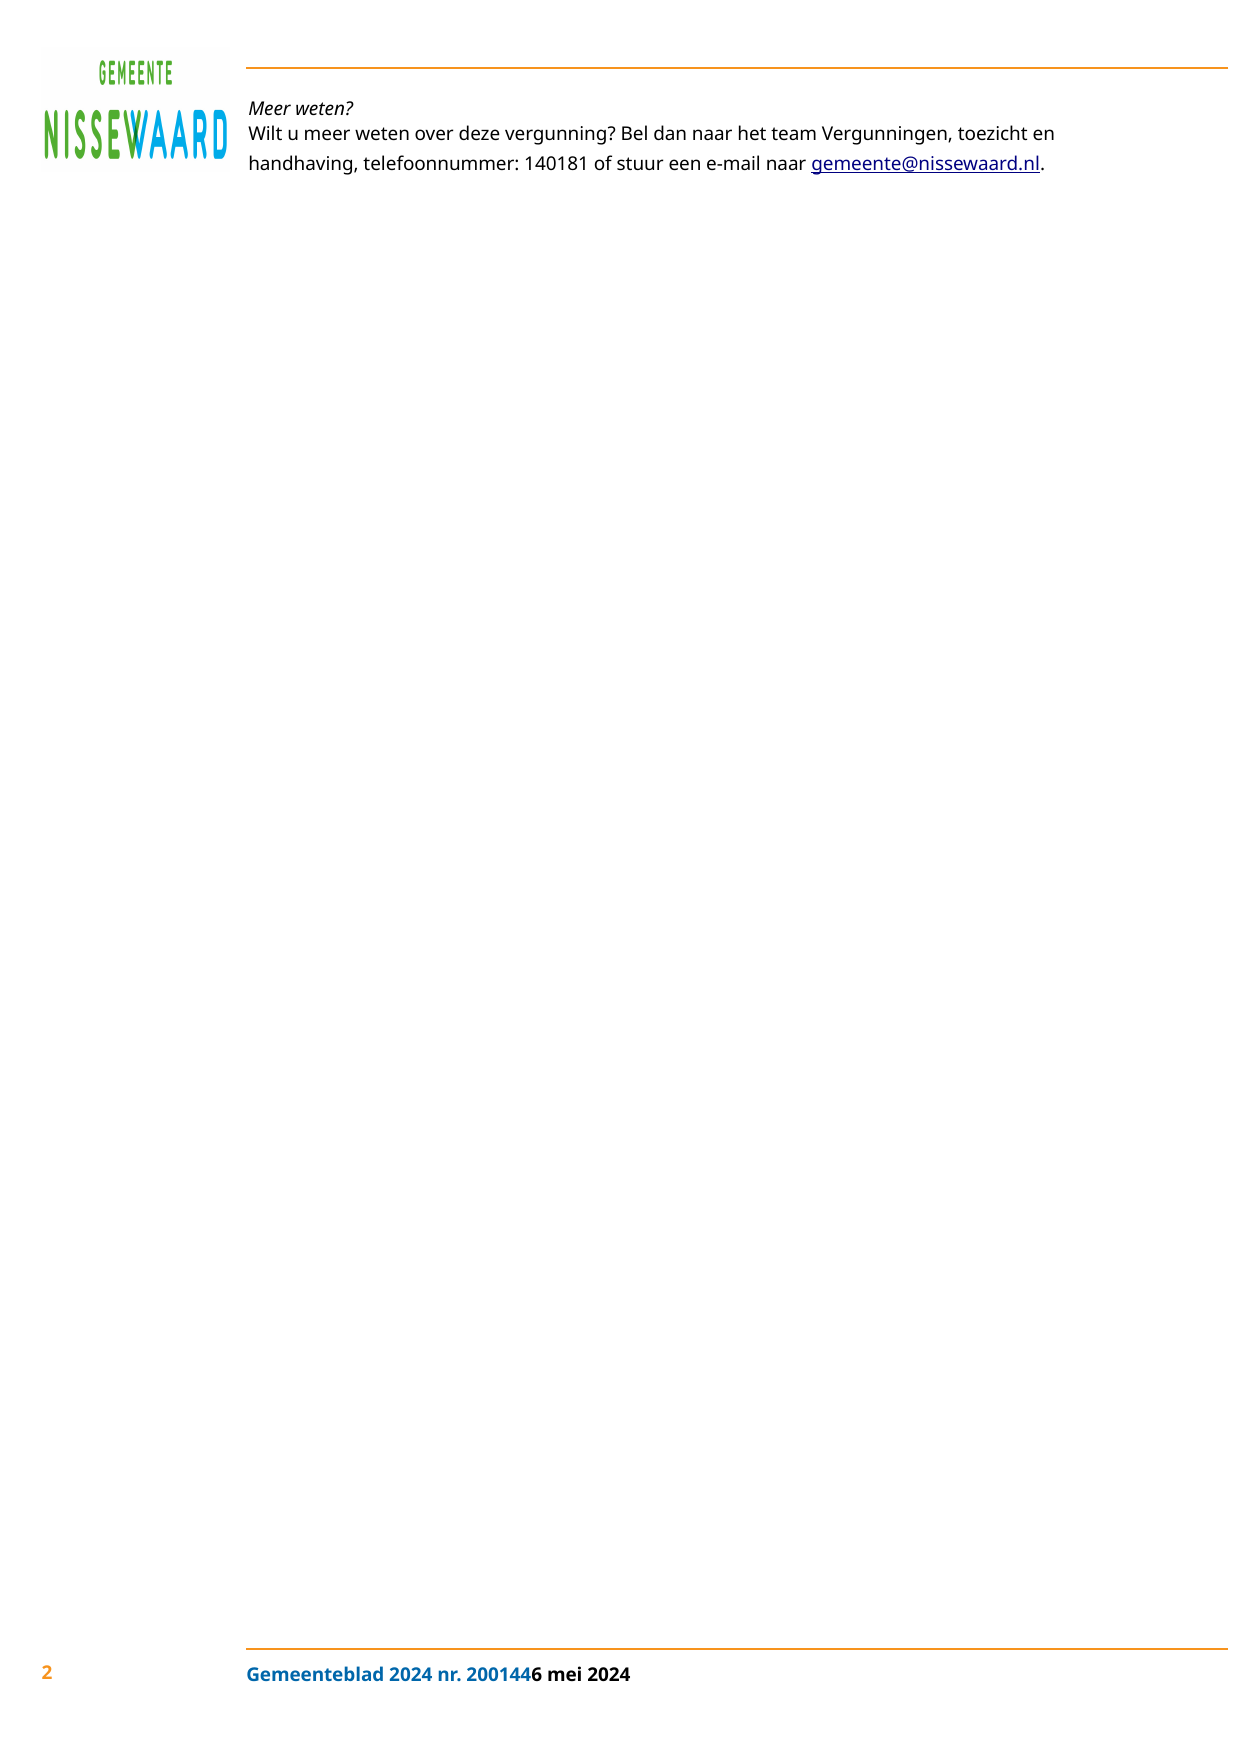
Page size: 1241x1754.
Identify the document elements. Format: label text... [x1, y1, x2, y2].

picture [41, 47, 231, 172]
text Meer weten? [248, 95, 1152, 121]
text Wilt u meer weten over deze vergunning? Bel dan naar het team Vergunningen, toezicht en handhaving, telefoonnummer: 140181 of stuur een e-mail naar gemeente@nissewaard.nl. [248, 121, 1152, 176]
